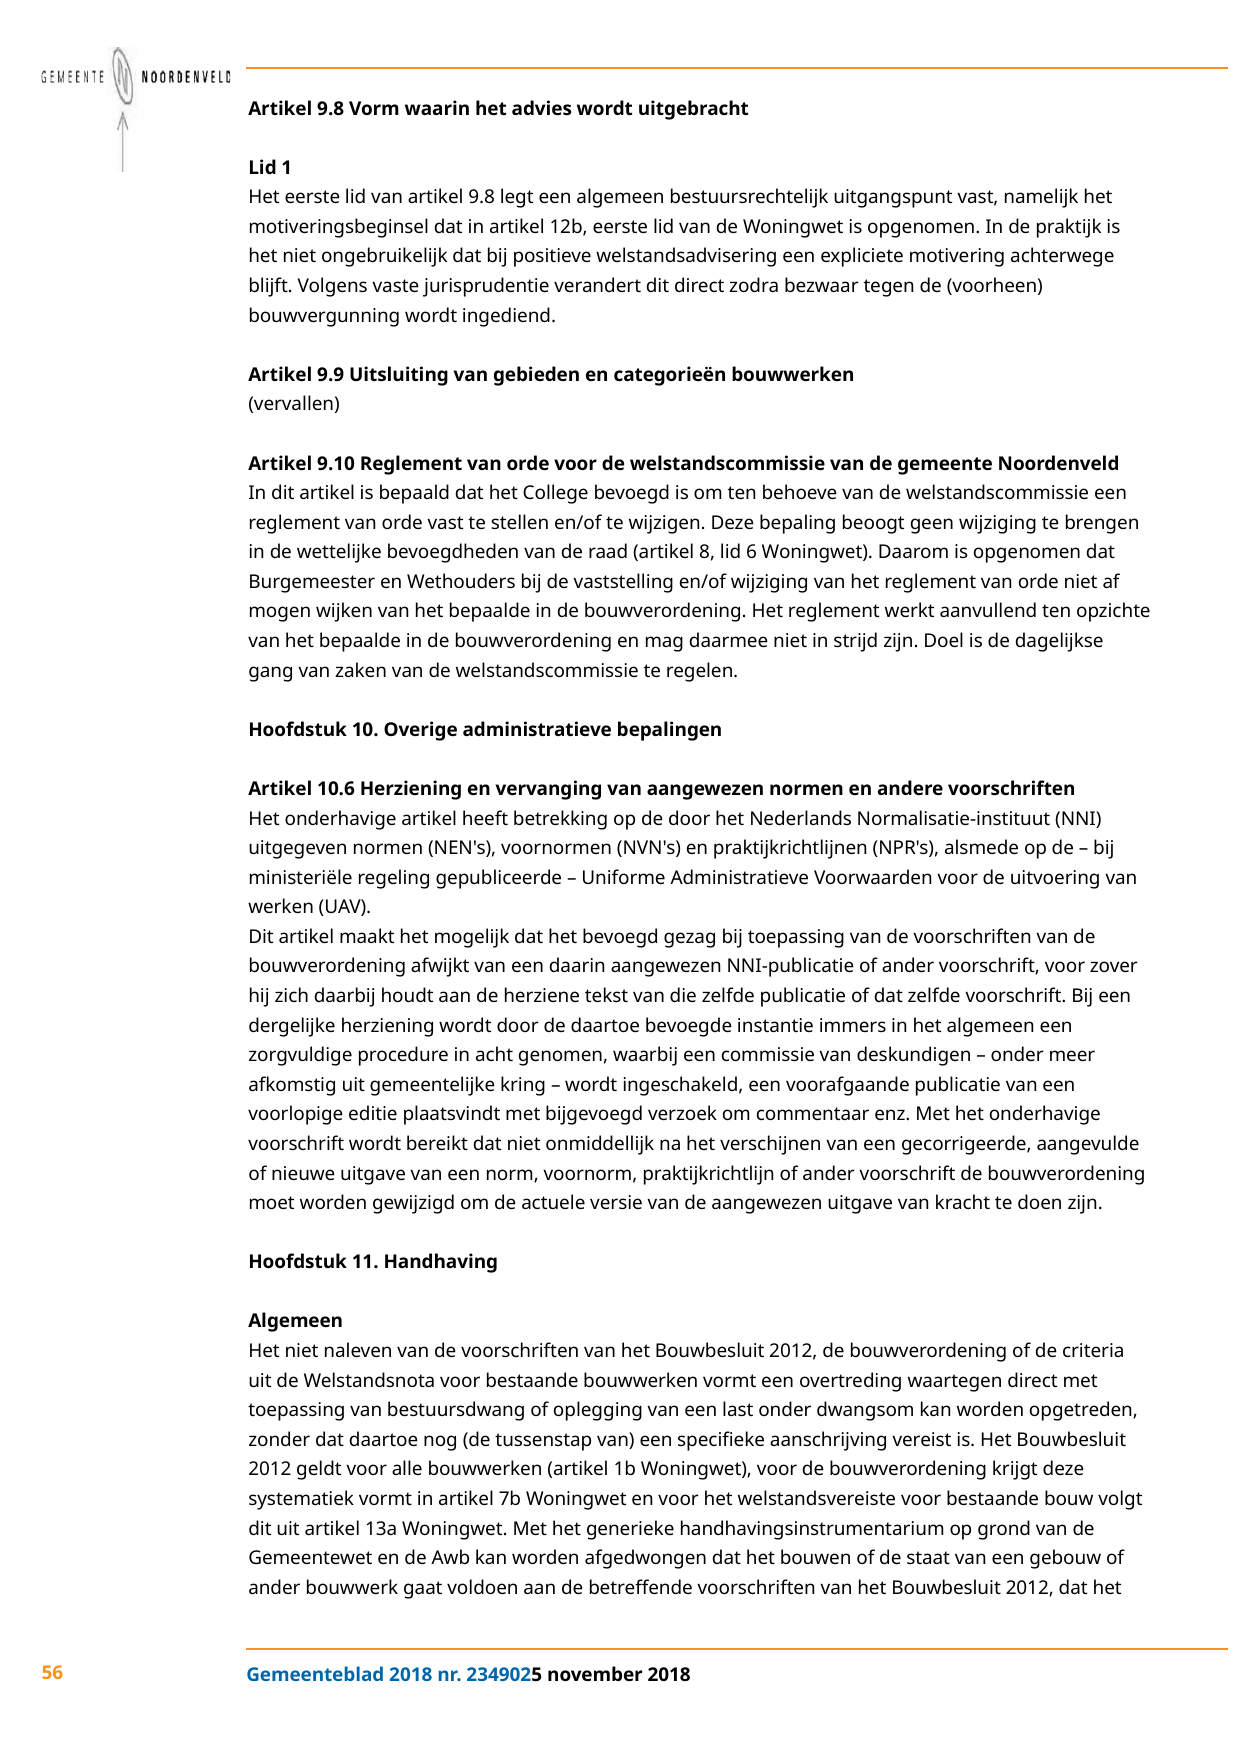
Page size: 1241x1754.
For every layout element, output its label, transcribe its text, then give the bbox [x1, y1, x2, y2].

text (vervallen) [248, 391, 1152, 416]
picture [41, 47, 231, 172]
text Het onderhavige artikel heeft betrekking op de door het Nederlands Normalisatie-instituut (NNI) uitgegeven normen (NEN's), voornormen (NVN's) en praktijkrichtlijnen (NPR's), alsmede op de – bij ministeriële regeling gepubliceerde – Uniforme Administratieve Voorwaarden voor de uitvoering van werken (UAV). [248, 805, 1152, 919]
text Hoofdstuk 10. Overige administratieve bepalingen [248, 716, 1152, 742]
text Het niet naleven van de voorschriften van het Bouwbesluit 2012, de bouwverordening of de criteria uit de Welstandsnota voor bestaande bouwwerken vormt een overtreding waartegen direct met toepassing van bestuursdwang of oplegging van een last onder dwangsom kan worden opgetreden, zonder dat daartoe nog (de tussenstap van) een specifieke aanschrijving vereist is. Het Bouwbesluit 2012 geldt voor alle bouwwerken (artikel 1b Woningwet), voor de bouwverordening krijgt deze systematiek vormt in artikel 7b Woningwet en voor het welstandsvereiste voor bestaande bouw volgt dit uit artikel 13a Woningwet. Met het generieke handhavingsinstrumentarium op grond van de Gemeentewet en de Awb kan worden afgedwongen dat het bouwen of de staat van een gebouw of ander bouwwerk gaat voldoen aan de betreffende voorschriften van het Bouwbesluit 2012, dat het [248, 1337, 1152, 1600]
text Het eerste lid van artikel 9.8 legt een algemeen bestuursrechtelijk uitgangspunt vast, namelijk het motiveringsbeginsel dat in artikel 12b, eerste lid van de Woningwet is opgenomen. In de praktijk is het niet ongebruikelijk dat bij positieve welstandsadvisering een expliciete motivering achterwege blijft. Volgens vaste jurisprudentie verandert dit direct zodra bezwaar tegen de (voorheen) bouwvergunning wordt ingediend. [248, 183, 1152, 328]
text Artikel 9.9 Uitsluiting van gebieden en categorieën bouwwerken [248, 361, 1152, 387]
text Artikel 10.6 Herziening en vervanging van aangewezen normen en andere voorschriften [248, 775, 1152, 801]
text Artikel 9.10 Reglement van orde voor de welstandscommissie van de gemeente Noordenveld [248, 450, 1152, 476]
text Algemeen [248, 1308, 1152, 1333]
text Dit artikel maakt het mogelijk dat het bevoegd gezag bij toepassing van de voorschriften van de bouwverordening afwijkt van een daarin aangewezen NNI-publicatie of ander voorschrift, voor zover hij zich daarbij houdt aan de herziene tekst van die zelfde publicatie of dat zelfde voorschrift. Bij een dergelijke herziening wordt door de daartoe bevoegde instantie immers in het algemeen een zorgvuldige procedure in acht genomen, waarbij een commissie van deskundigen – onder meer afkomstig uit gemeentelijke kring – wordt ingeschakeld, een voorafgaande publicatie van een voorlopige editie plaatsvindt met bijgevoegd verzoek om commentaar enz. Met het onderhavige voorschrift wordt bereikt dat niet onmiddellijk na het verschijnen van een gecorrigeerde, aangevulde of nieuwe uitgave van een norm, voornorm, praktijkrichtlijn of ander voorschrift de bouwverordening moet worden gewijzigd om de actuele versie van de aangewezen uitgave van kracht te doen zijn. [248, 923, 1152, 1215]
text Lid 1 [248, 154, 1152, 180]
text Hoofdstuk 11. Handhaving [248, 1248, 1152, 1274]
text Artikel 9.8 Vorm waarin het advies wordt uitgebracht [248, 95, 1152, 121]
text In dit artikel is bepaald dat het College bevoegd is om ten behoeve van de welstandscommissie een reglement van orde vast te stellen en/of te wijzigen. Deze bepaling beoogt geen wijziging te brengen in de wettelijke bevoegdheden van de raad (artikel 8, lid 6 Woningwet). Daarom is opgenomen dat Burgemeester en Wethouders bij de vaststelling en/of wijziging van het reglement van orde niet af mogen wijken van het bepaalde in de bouwverordening. Het reglement werkt aanvullend ten opzichte van het bepaalde in de bouwverordening en mag daarmee niet in strijd zijn. Doel is de dagelijkse gang van zaken van de welstandscommissie te regelen. [248, 479, 1152, 683]
